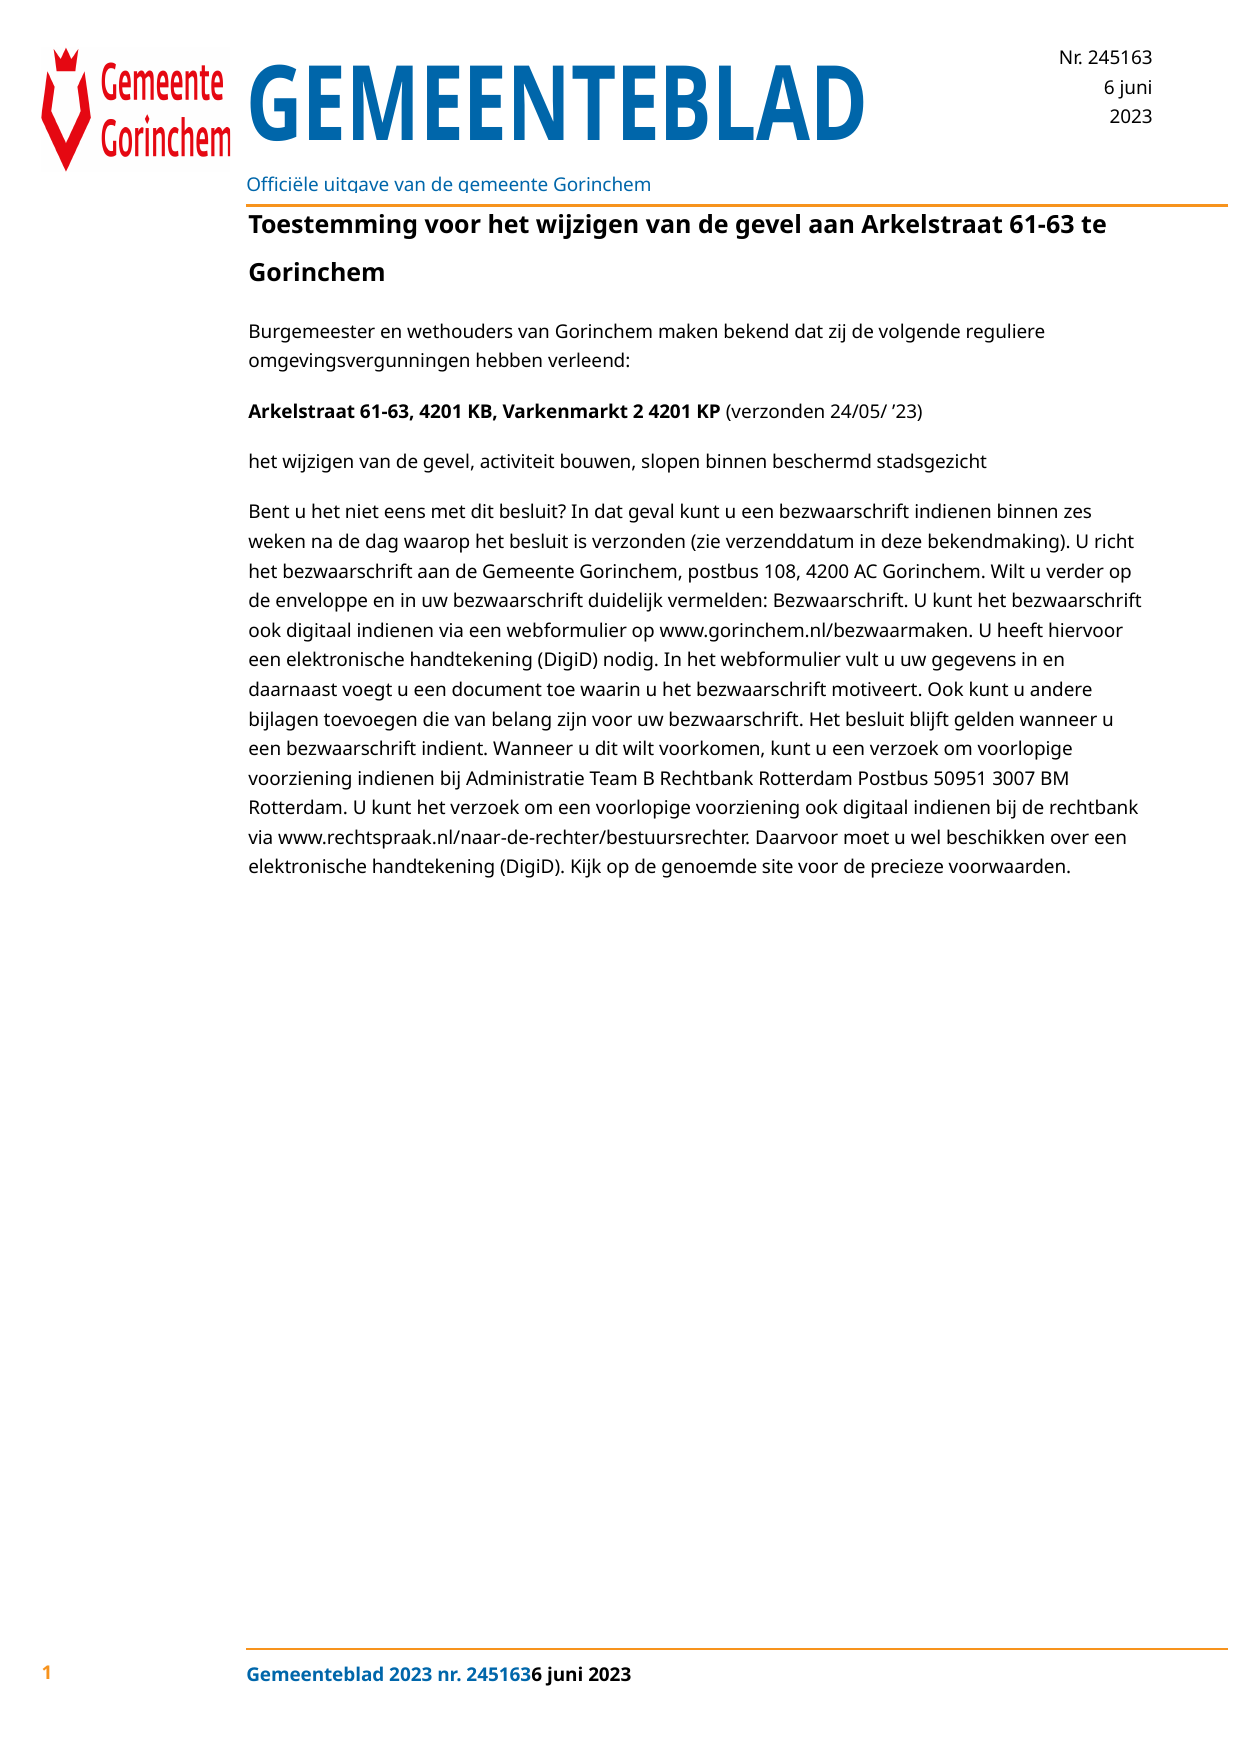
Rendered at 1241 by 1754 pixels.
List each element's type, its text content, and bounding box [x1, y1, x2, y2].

text Burgemeester en wethouders van Gorinchem maken bekend dat zij de volgende reguliere omgevingsvergunningen hebben verleend: [248, 318, 1152, 373]
text Arkelstraat 61-63, 4201 KB, Varkenmarkt 2 4201 KP (verzonden 24/05/ ’23) [248, 398, 1152, 424]
text Toestemming voor het wijzigen van de gevel aan Arkelstraat 61-63 te Gorinchem [248, 207, 1152, 288]
picture [41, 47, 231, 172]
text het wijzigen van de gevel, activiteit bouwen, slopen binnen beschermd stadsgezicht [248, 448, 1152, 474]
text Bent u het niet eens met dit besluit? In dat geval kunt u een bezwaarschrift indienen binnen zes weken na de dag waarop het besluit is verzonden (zie verzenddatum in deze bekendmaking). U richt het bezwaarschrift aan de Gemeente Gorinchem, postbus 108, 4200 AC Gorinchem. Wilt u verder op de enveloppe en in uw bezwaarschrift duidelijk vermelden: Bezwaarschrift. U kunt het bezwaarschrift ook digitaal indienen via een webformulier op www.gorinchem.nl/bezwaarmaken. U heeft hiervoor een elektronische handtekening (DigiD) nodig. In het webformulier vult u uw gegevens in en daarnaast voegt u een document toe waarin u het bezwaarschrift motiveert. Ook kunt u andere bijlagen toevoegen die van belang zijn voor uw bezwaarschrift. Het besluit blijft gelden wanneer u een bezwaarschrift indient. Wanneer u dit wilt voorkomen, kunt u een verzoek om voorlopige voorziening indienen bij Administratie Team B Rechtbank Rotterdam Postbus 50951 3007 BM Rotterdam. U kunt het verzoek om een voorlopige voorziening ook digitaal indienen bij de rechtbank via www.rechtspraak.nl/naar-de-rechter/bestuursrechter. Daarvoor moet u wel beschikken over een elektronische handtekening (DigiD). Kijk op de genoemde site voor de precieze voorwaarden. [248, 499, 1152, 879]
